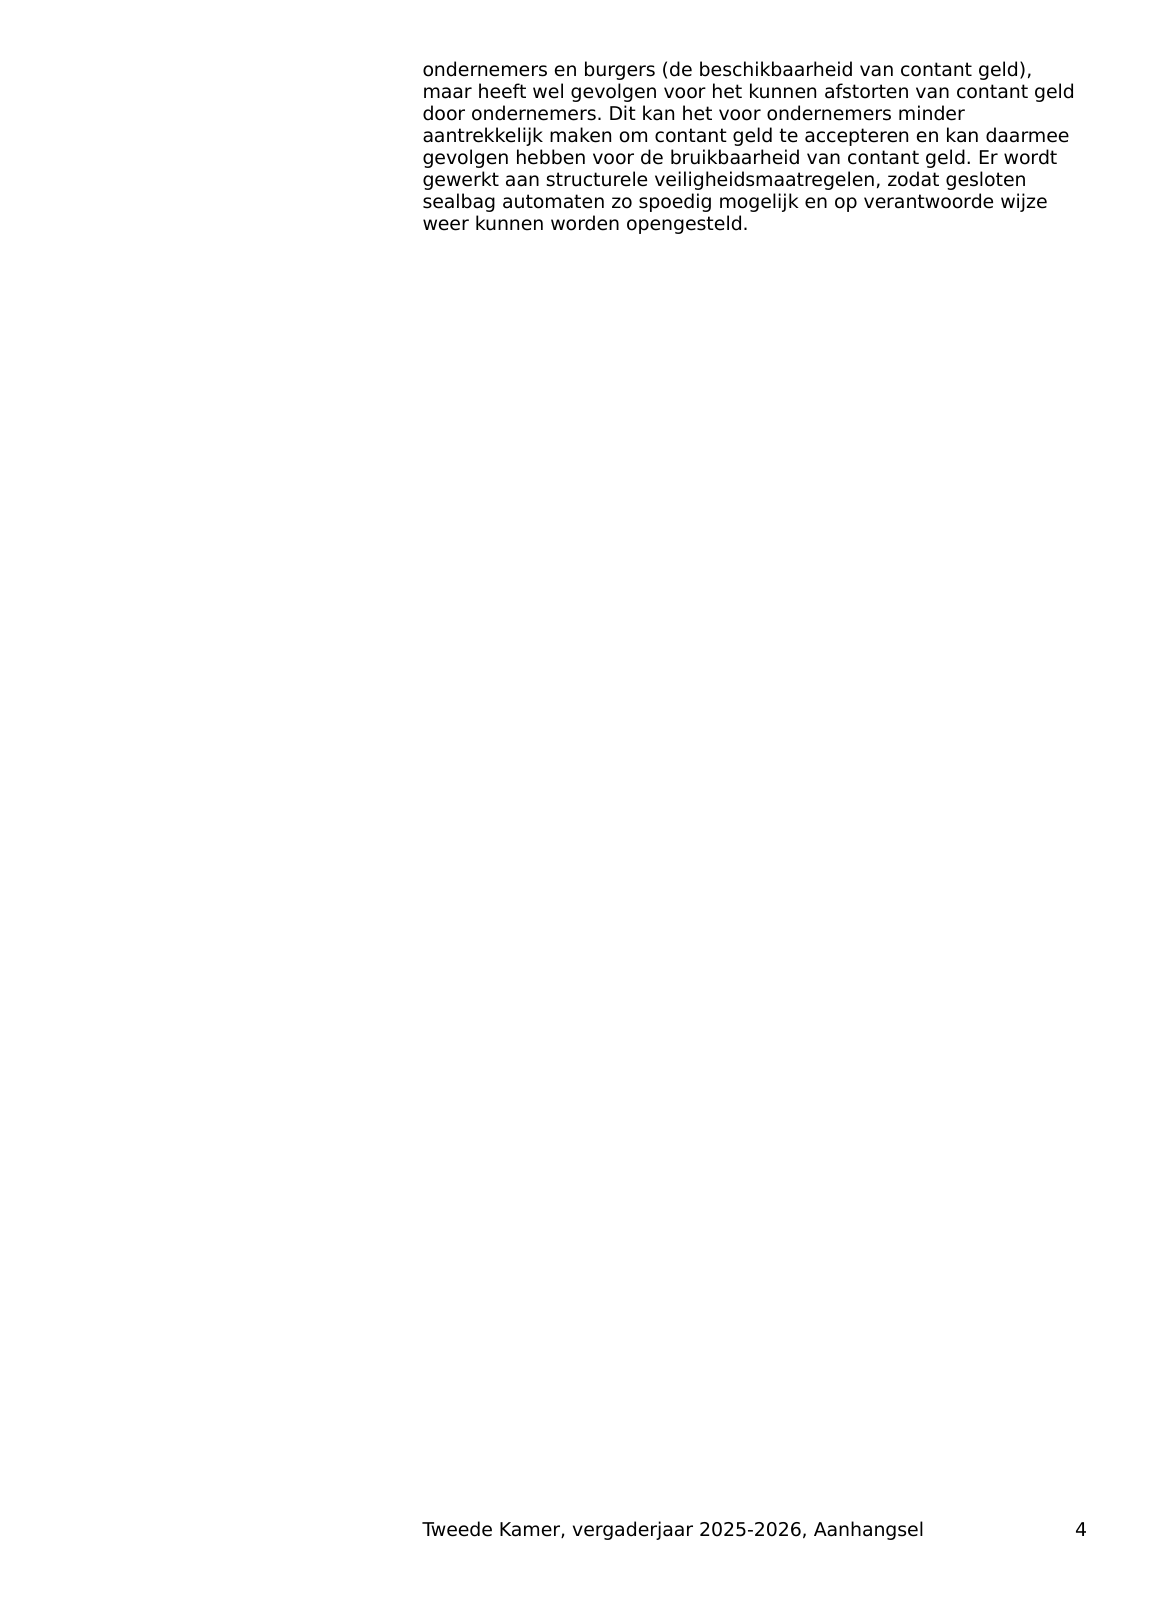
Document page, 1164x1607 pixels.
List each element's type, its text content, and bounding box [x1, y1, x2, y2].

text ondernemers en burgers (de beschikbaarheid van contant geld), maar heeft wel gevolgen voor het kunnen afstorten van contant geld door ondernemers. Dit kan het voor ondernemers minder aantrekkelijk maken om contant geld te accepteren en kan daarmee gevolgen hebben voor de bruikbaarheid van contant geld. Er wordt gewerkt aan structurele veiligheidsmaatregelen, zodat gesloten sealbag automaten zo spoedig mogelijk en op verantwoorde wijze weer kunnen worden opengesteld. [422, 59, 1087, 235]
